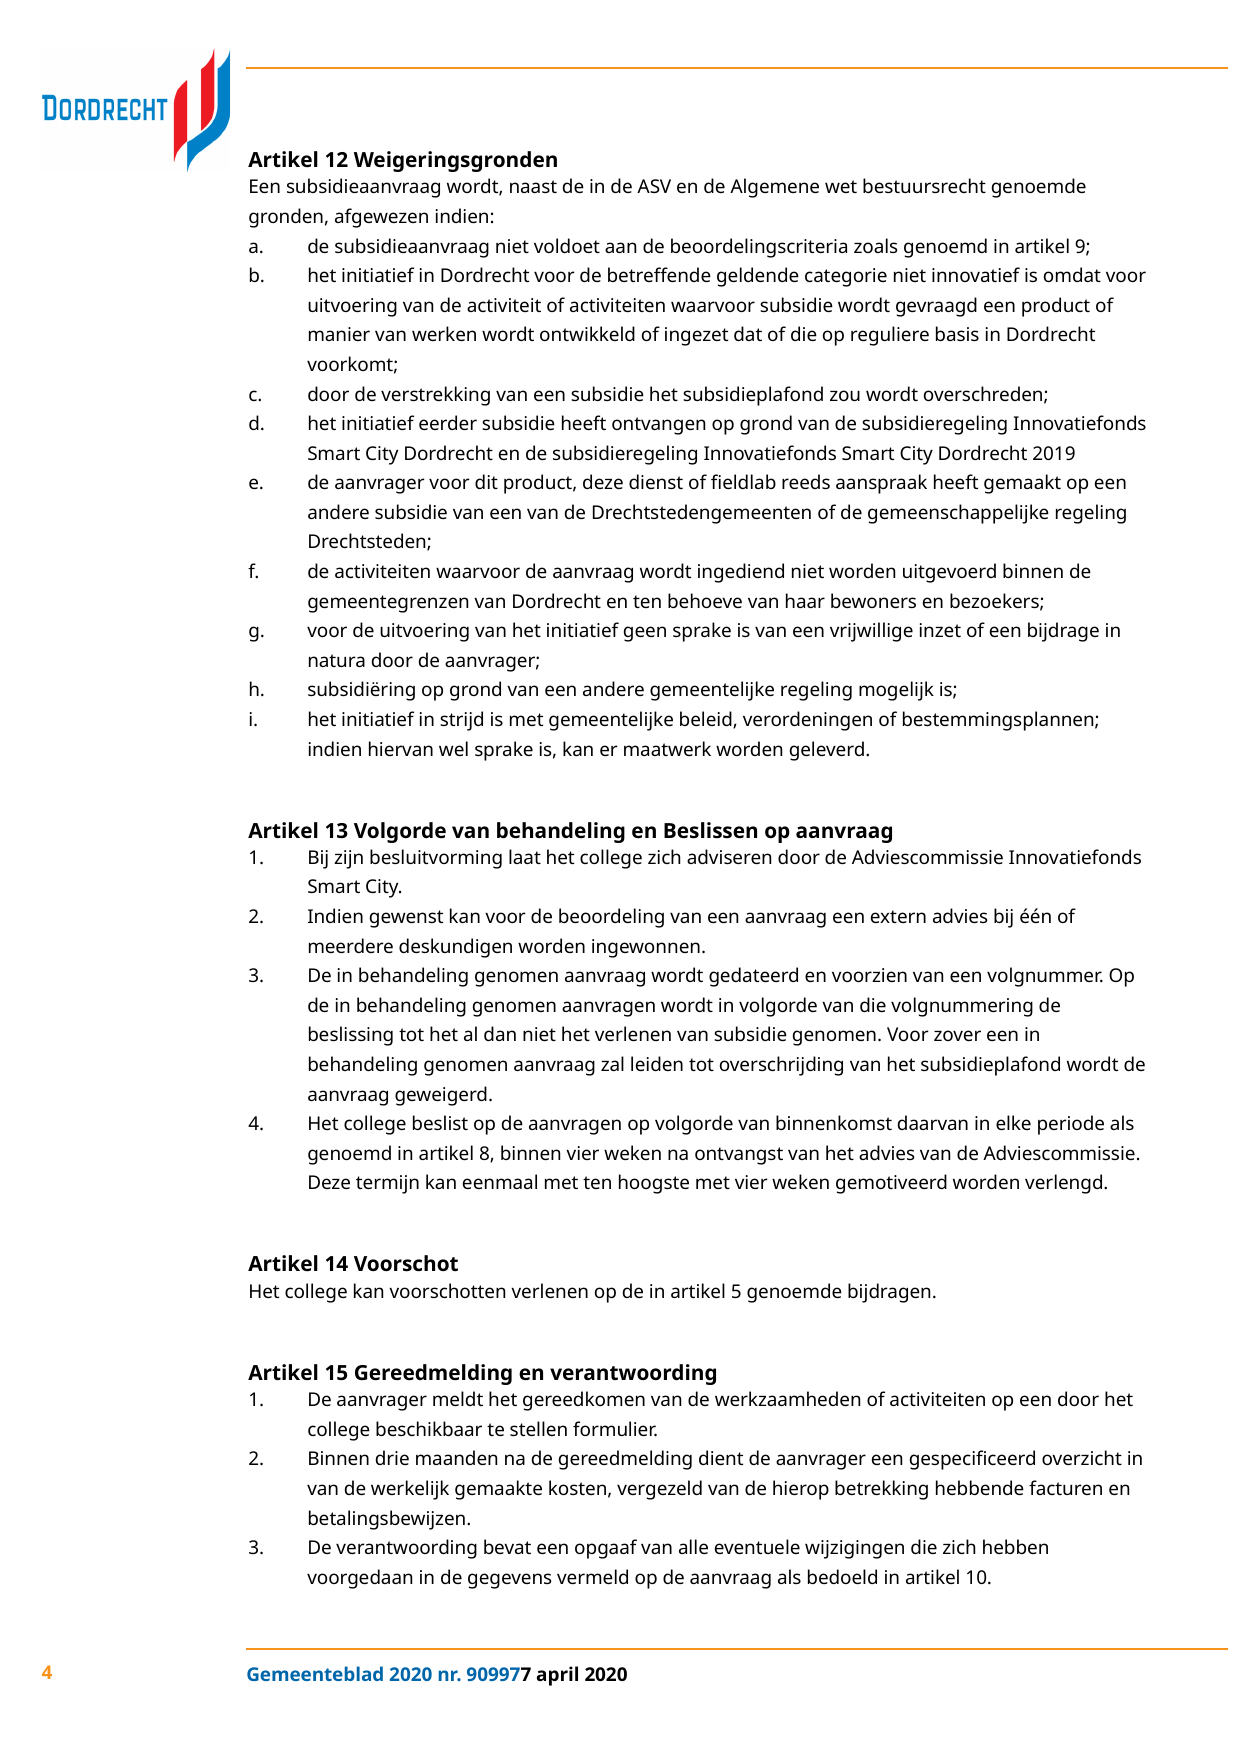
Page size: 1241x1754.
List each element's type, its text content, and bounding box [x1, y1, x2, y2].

list Bij zijn besluitvorming laat het college zich adviseren door de Adviescommissie Innovatiefonds Smart City. [248, 844, 1152, 899]
list het initiatief in Dordrecht voor de betreffende geldende categorie niet innovatief is omdat voor uitvoering van de activiteit of activiteiten waarvoor subsidie wordt gevraagd een product of manier van werken wordt ontwikkeld of ingezet dat of die op reguliere basis in Dordrecht voorkomt; [248, 262, 1152, 377]
list voor de uitvoering van het initiatief geen sprake is van een vrijwillige inzet of een bijdrage in natura door de aanvrager; [248, 617, 1152, 673]
text Het college kan voorschotten verlenen op de in artikel 5 genoemde bijdragen. [248, 1278, 1152, 1304]
picture [41, 47, 231, 172]
text Artikel 12 Weigeringsgronden [248, 145, 1152, 174]
list de aanvrager voor dit product, deze dienst of fieldlab reeds aanspraak heeft gemaakt op een andere subsidie van een van de Drechtstedengemeenten of de gemeenschappelijke regeling Drechtsteden; [248, 469, 1152, 554]
list de activiteiten waarvoor de aanvraag wordt ingediend niet worden uitgevoerd binnen de gemeentegrenzen van Dordrecht en ten behoeve van haar bewoners en bezoekers; [248, 558, 1152, 613]
list Het college beslist op de aanvragen op volgorde van binnenkomst daarvan in elke periode als genoemd in artikel 8, binnen vier weken na ontvangst van het advies van de Adviescommissie. Deze termijn kan eenmaal met ten hoogste met vier weken gemotiveerd worden verlengd. [248, 1110, 1152, 1195]
list het initiatief eerder subsidie heeft ontvangen op grond van de subsidieregeling Innovatiefonds Smart City Dordrecht en de subsidieregeling Innovatiefonds Smart City Dordrecht 2019 [248, 410, 1152, 466]
text Een subsidieaanvraag wordt, naast de in de ASV en de Algemene wet bestuursrecht genoemde gronden, afgewezen indien: [248, 174, 1152, 229]
list Binnen drie maanden na de gereedmelding dient de aanvrager een gespecificeerd overzicht in van de werkelijk gemaakte kosten, vergezeld van de hierop betrekking hebbende facturen en betalingsbewijzen. [248, 1446, 1152, 1531]
list de subsidieaanvraag niet voldoet aan de beoordelingscriteria zoals genoemd in artikel 9; [248, 233, 1152, 258]
list De verantwoording bevat een opgaaf van alle eventuele wijzigingen die zich hebben voorgedaan in de gegevens vermeld op de aanvraag als bedoeld in artikel 10. [248, 1534, 1152, 1590]
list Indien gewenst kan voor de beoordeling van een aanvraag een extern advies bij één of meerdere deskundigen worden ingewonnen. [248, 903, 1152, 959]
list het initiatief in strijd is met gemeentelijke beleid, verordeningen of bestemmingsplannen; indien hiervan wel sprake is, kan er maatwerk worden geleverd. [248, 706, 1152, 761]
list subsidiëring op grond van een andere gemeentelijke regeling mogelijk is; [248, 677, 1152, 702]
text Artikel 14 Voorschot [248, 1249, 1152, 1278]
text Artikel 13 Volgorde van behandeling en Beslissen op aanvraag [248, 816, 1152, 844]
list De in behandeling genomen aanvraag wordt gedateerd en voorzien van een volgnummer. Op de in behandeling genomen aanvragen wordt in volgorde van die volgnummering de beslissing tot het al dan niet het verlenen van subsidie genomen. Voor zover een in behandeling genomen aanvraag zal leiden tot overschrijding van het subsidieplafond wordt de aanvraag geweigerd. [248, 962, 1152, 1107]
list De aanvrager meldt het gereedkomen van de werkzaamheden of activiteiten op een door het college beschikbaar te stellen formulier. [248, 1386, 1152, 1442]
list door de verstrekking van een subsidie het subsidieplafond zou wordt overschreden; [248, 381, 1152, 406]
text Artikel 15 Gereedmelding en verantwoording [248, 1358, 1152, 1386]
